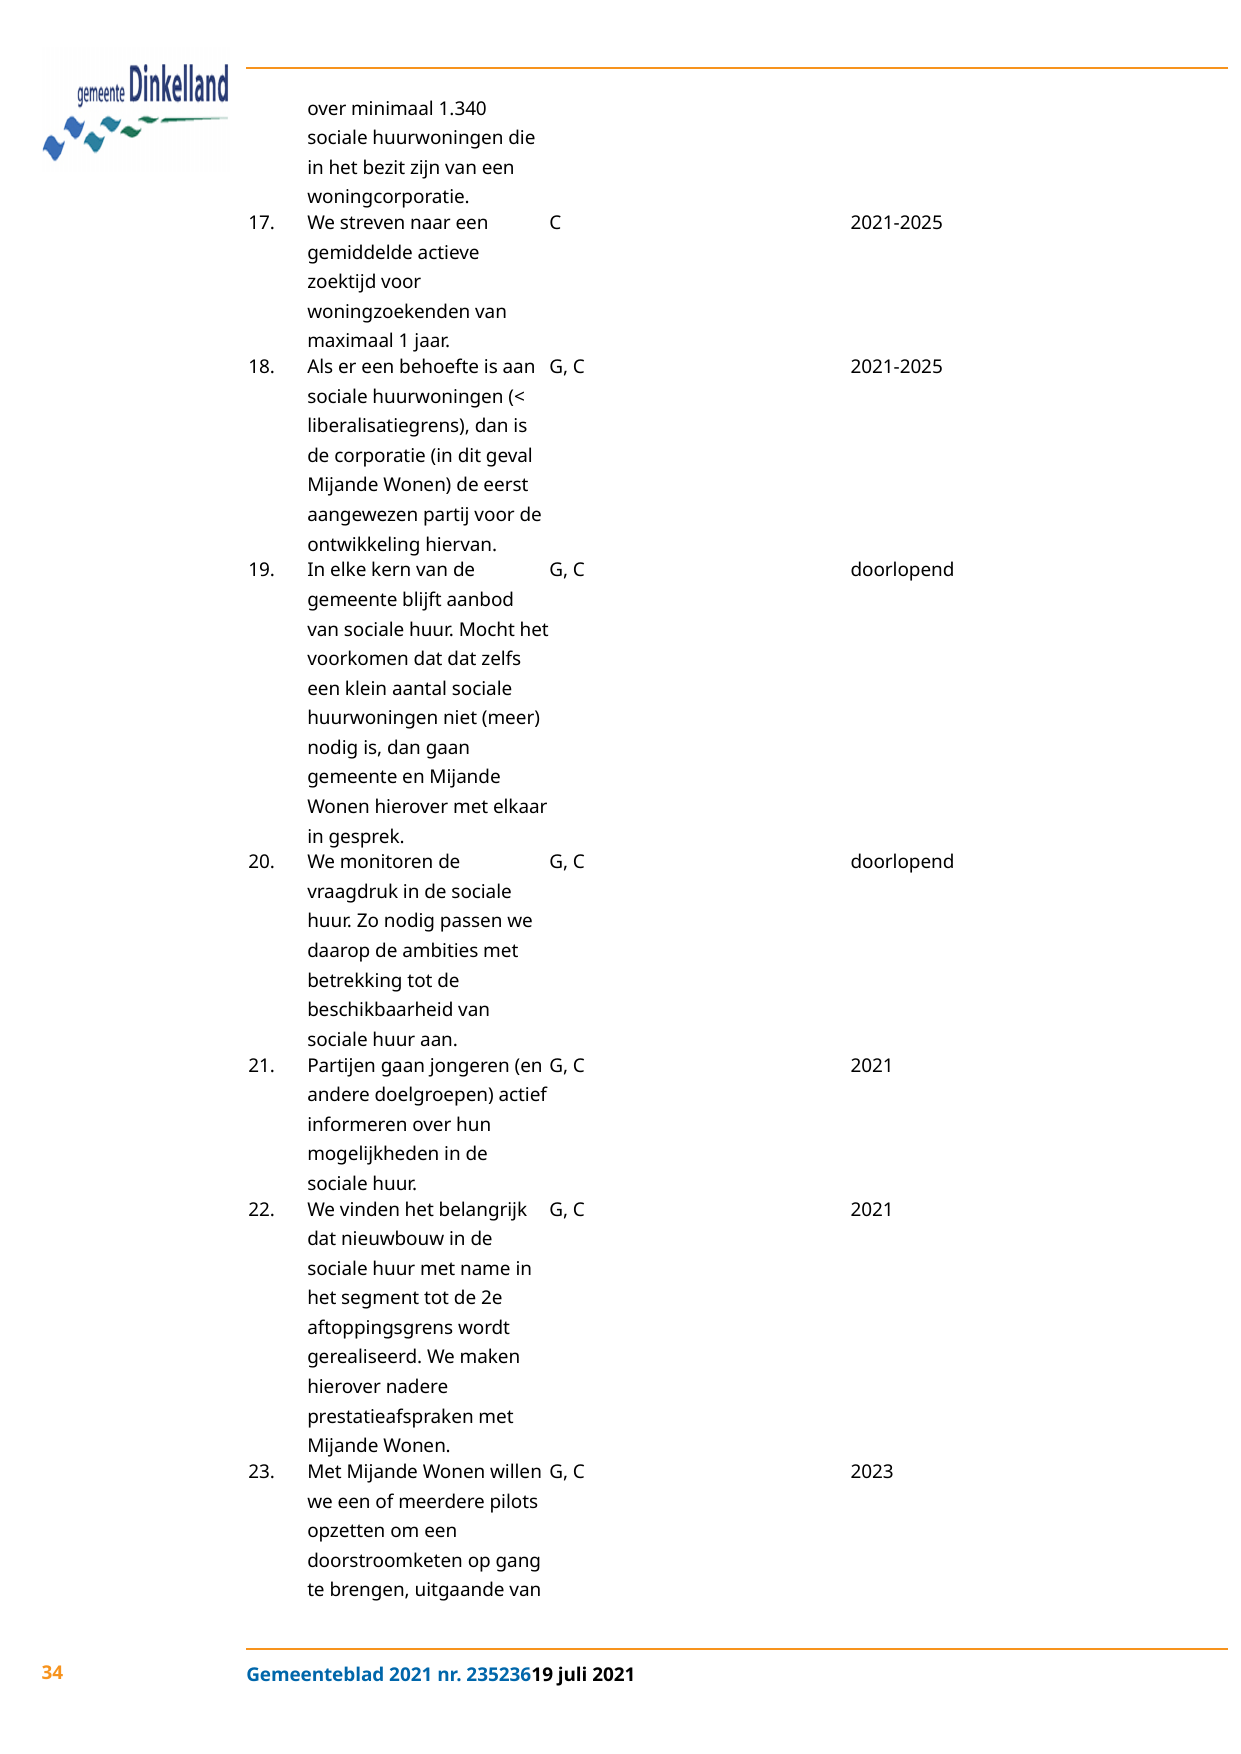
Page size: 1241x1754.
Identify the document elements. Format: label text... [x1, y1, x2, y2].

table_cell 2021 [850, 1052, 1152, 1196]
table_cell 2021 [850, 1196, 1152, 1458]
table_cell [549, 95, 850, 209]
table_cell over minimaal 1.340 sociale huurwoningen die in het bezit zijn van een woningcorporatie. [248, 95, 549, 209]
table_cell G, C [549, 1196, 850, 1458]
table_cell Met Mijande Wonen willen we een of meerdere pilots opzetten om een doorstroomketen op gang te brengen, uitgaande van [248, 1458, 549, 1602]
table_cell Als er een behoefte is aan sociale huurwoningen (< liberalisatiegrens), dan is de corporatie (in dit geval Mijande Wonen) de eerst aangewezen partij voor de ontwikkeling hiervan. [248, 353, 549, 557]
table_cell 2021-2025 [850, 209, 1152, 353]
table_cell We monitoren de vraagdruk in de sociale huur. Zo nodig passen we daarop de ambities met betrekking tot de beschikbaarheid van sociale huur aan. [248, 849, 549, 1052]
table_cell We vinden het belangrijk dat nieuwbouw in de sociale huur met name in het segment tot de 2e aftoppingsgrens wordt gerealiseerd. We maken hierover nadere prestatieafspraken met Mijande Wonen. [248, 1196, 549, 1458]
table_cell Partijen gaan jongeren (en andere doelgroepen) actief informeren over hun mogelijkheden in de sociale huur. [248, 1052, 549, 1196]
table_cell doorlopend [850, 849, 1152, 1052]
table_cell 2021-2025 [850, 353, 1152, 557]
table_cell doorlopend [850, 557, 1152, 848]
table_cell G, C [549, 1052, 850, 1196]
table_cell G, C [549, 849, 850, 1052]
table_cell We streven naar een gemiddelde actieve zoektijd voor woningzoekenden van maximaal 1 jaar. [248, 209, 549, 353]
table_cell 2023 [850, 1458, 1152, 1602]
table_cell In elke kern van de gemeente blijft aanbod van sociale huur. Mocht het voorkomen dat dat zelfs een klein aantal sociale huurwoningen niet (meer) nodig is, dan gaan gemeente en Mijande Wonen hierover met elkaar in gesprek. [248, 557, 549, 848]
table_cell G, C [549, 557, 850, 848]
table_cell C [549, 209, 850, 353]
table_cell [850, 95, 1152, 209]
table_cell G, C [549, 1458, 850, 1602]
table_cell G, C [549, 353, 850, 557]
picture [41, 47, 231, 172]
